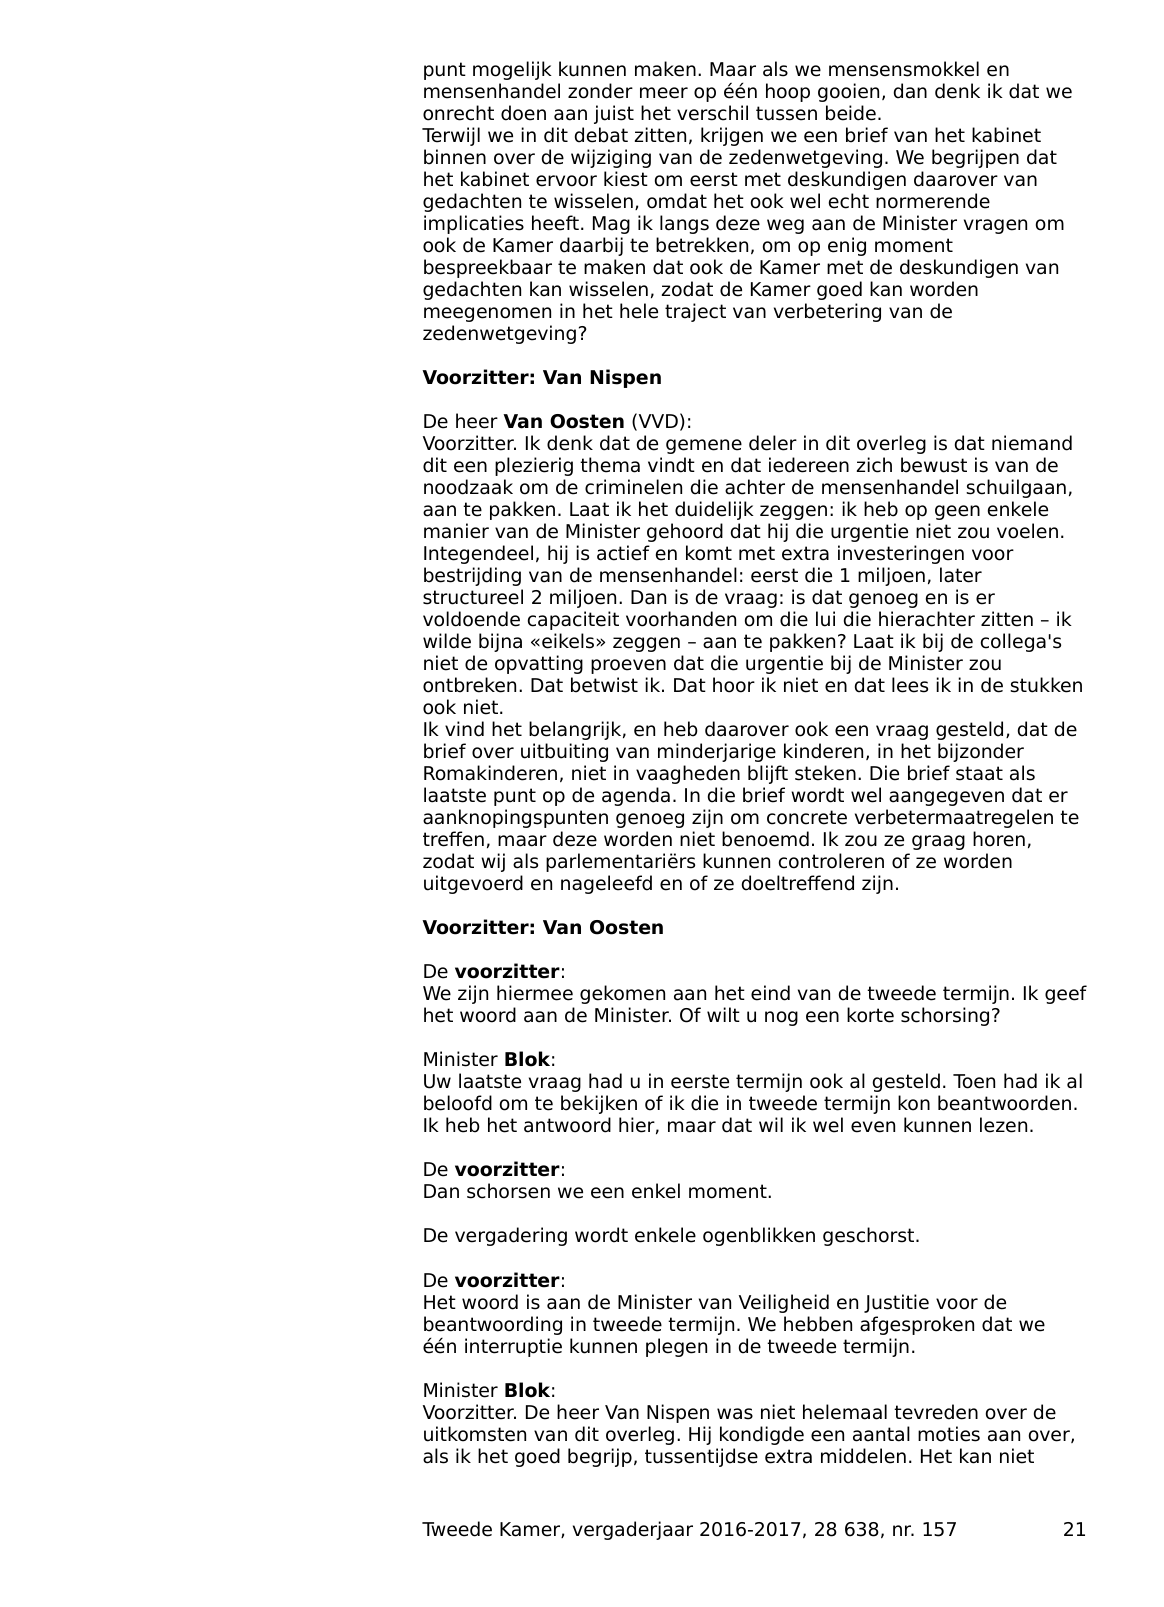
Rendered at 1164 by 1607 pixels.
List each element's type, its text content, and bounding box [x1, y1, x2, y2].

text We zijn hiermee gekomen aan het eind van de tweede termijn. Ik geef het woord aan de Minister. Of wilt u nog een korte schorsing? [422, 983, 1087, 1027]
text Minister Blok: [422, 1380, 1087, 1402]
text Dan schorsen we een enkel moment. [422, 1181, 1087, 1203]
subtitle Voorzitter: Van Nispen [422, 367, 1087, 389]
text Uw laatste vraag had u in eerste termijn ook al gesteld. Toen had ik al beloofd om te bekijken of ik die in tweede termijn kon beantwoorden. Ik heb het antwoord hier, maar dat wil ik wel even kunnen lezen. [422, 1071, 1087, 1137]
text De vergadering wordt enkele ogenblikken geschorst. [422, 1225, 1087, 1247]
text Minister Blok: [422, 1049, 1087, 1071]
subtitle Voorzitter: Van Oosten [422, 917, 1087, 939]
text De voorzitter: [422, 1159, 1087, 1181]
text Het woord is aan de Minister van Veiligheid en Justitie voor de beantwoording in tweede termijn. We hebben afgesproken dat we één interruptie kunnen plegen in de tweede termijn. [422, 1292, 1087, 1357]
text De voorzitter: [422, 1269, 1087, 1292]
text Voorzitter. Ik denk dat de gemene deler in dit overleg is dat niemand dit een plezierig thema vindt en dat iedereen zich bewust is van de noodzaak om de criminelen die achter de mensenhandel schuilgaan, aan te pakken. Laat ik het duidelijk zeggen: ik heb op geen enkele manier van de Minister gehoord dat hij die urgentie niet zou voelen. Integendeel, hij is actief en komt met extra investeringen voor bestrijding van de mensenhandel: eerst die 1 miljoen, later structureel 2 miljoen. Dan is de vraag: is dat genoeg en is er voldoende capaciteit voorhanden om die lui die hierachter zitten – ik wilde bijna «eikels» zeggen – aan te pakken? Laat ik bij de collega's niet de opvatting proeven dat die urgentie bij de Minister zou ontbreken. Dat betwist ik. Dat hoor ik niet en dat lees ik in de stukken ook niet. [422, 433, 1087, 719]
text Voorzitter. De heer Van Nispen was niet helemaal tevreden over de uitkomsten van dit overleg. Hij kondigde een aantal moties aan over, als ik het goed begrijp, tussentijdse extra middelen. Het kan niet [422, 1402, 1087, 1468]
text De voorzitter: [422, 961, 1087, 983]
text De heer Van Oosten (VVD): [422, 411, 1087, 433]
text punt mogelijk kunnen maken. Maar als we mensensmokkel en mensenhandel zonder meer op één hoop gooien, dan denk ik dat we onrecht doen aan juist het verschil tussen beide. [422, 59, 1087, 125]
text Terwijl we in dit debat zitten, krijgen we een brief van het kabinet binnen over de wijziging van de zedenwetgeving. We begrijpen dat het kabinet ervoor kiest om eerst met deskundigen daarover van gedachten te wisselen, omdat het ook wel echt normerende implicaties heeft. Mag ik langs deze weg aan de Minister vragen om ook de Kamer daarbij te betrekken, om op enig moment bespreekbaar te maken dat ook de Kamer met de deskundigen van gedachten kan wisselen, zodat de Kamer goed kan worden meegenomen in het hele traject van verbetering van de zedenwetgeving? [422, 125, 1087, 345]
text Ik vind het belangrijk, en heb daarover ook een vraag gesteld, dat de brief over uitbuiting van minderjarige kinderen, in het bijzonder Romakinderen, niet in vaagheden blijft steken. Die brief staat als laatste punt op de agenda. In die brief wordt wel aangegeven dat er aanknopingspunten genoeg zijn om concrete verbetermaatregelen te treffen, maar deze worden niet benoemd. Ik zou ze graag horen, zodat wij als parlementariërs kunnen controleren of ze worden uitgevoerd en nageleefd en of ze doeltreffend zijn. [422, 719, 1087, 895]
